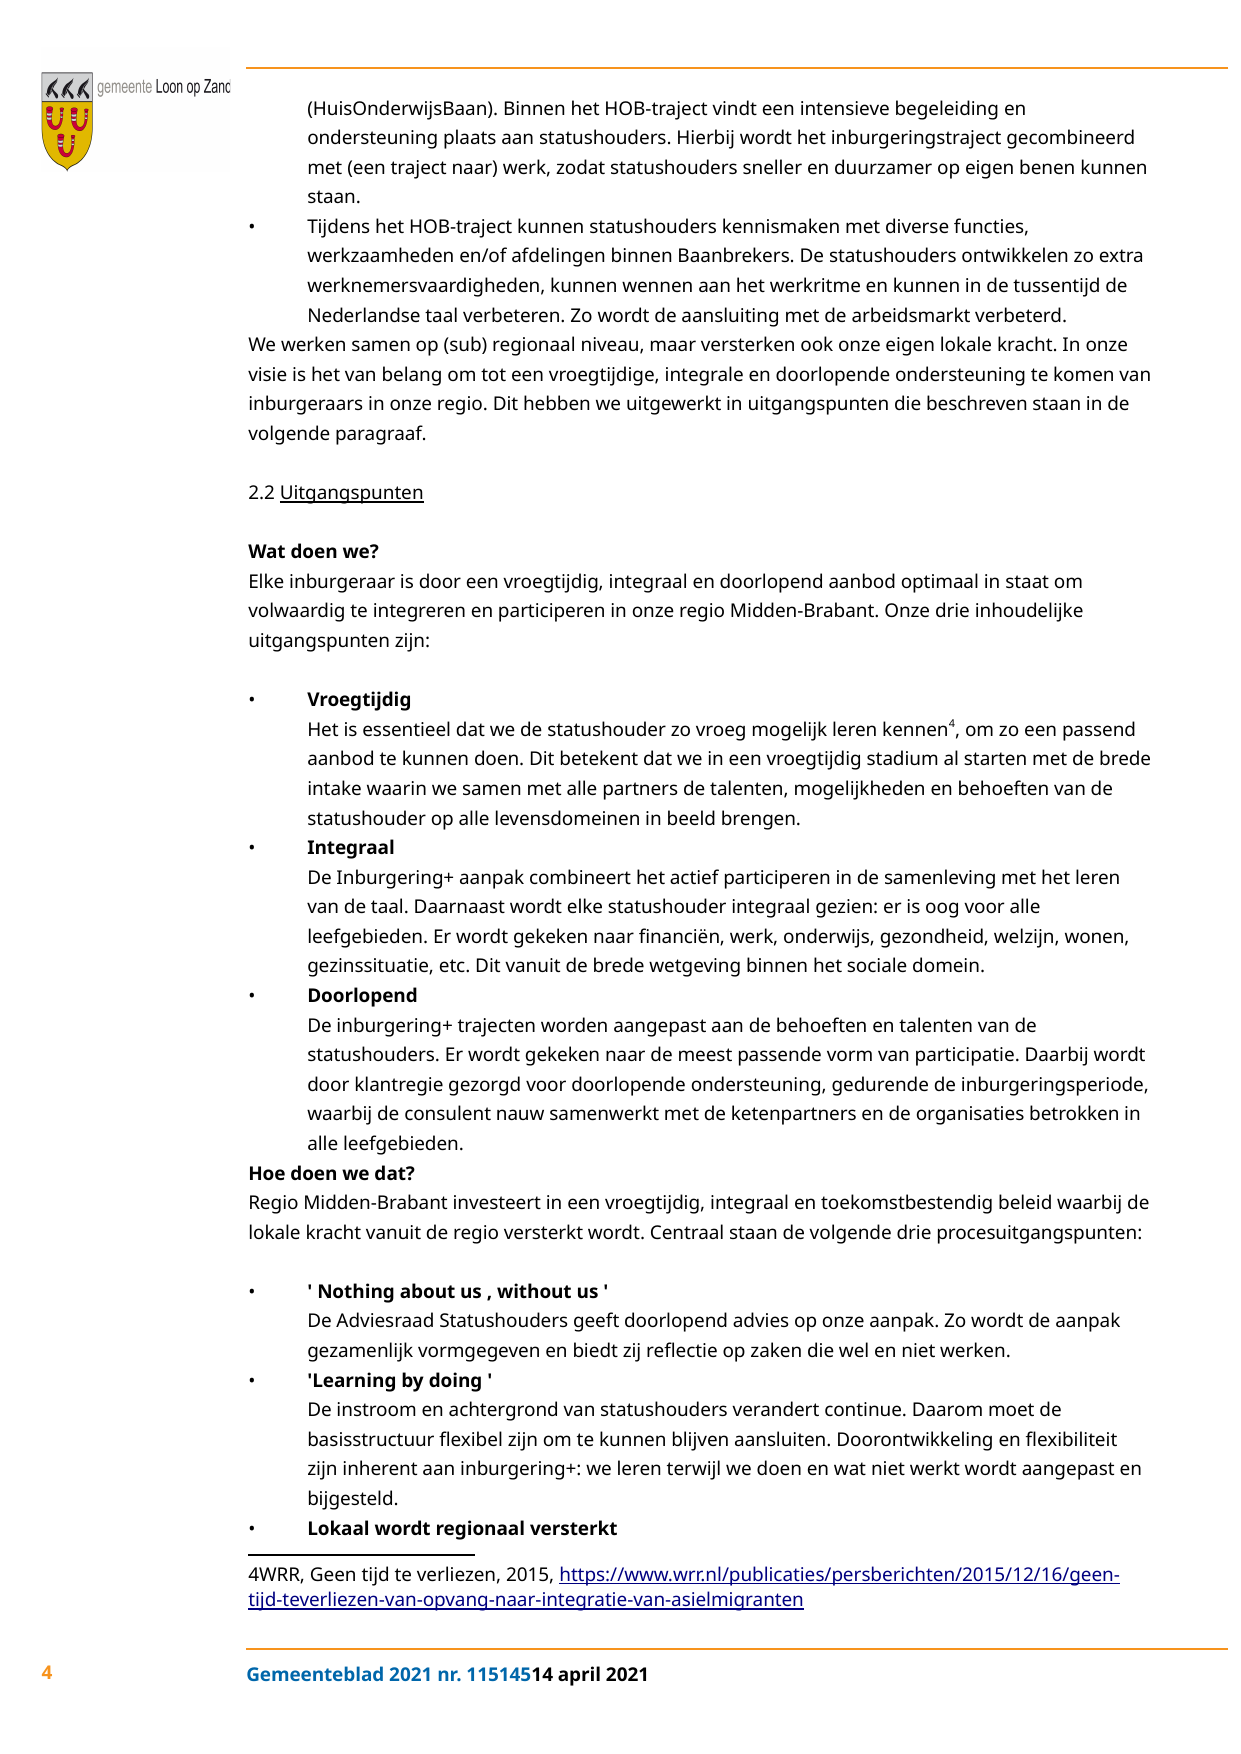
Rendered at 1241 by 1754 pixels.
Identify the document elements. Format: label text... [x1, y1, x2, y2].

text Regio Midden-Brabant investeert in een vroegtijdig, integraal en toekomstbestendig beleid waarbij de lokale kracht vanuit de regio versterkt wordt. Centraal staan de volgende drie procesuitgangspunten: [248, 1189, 1152, 1245]
list De Inburgering+ aanpak combineert het actief participeren in de samenleving met het leren van de taal. Daarnaast wordt elke statushouder integraal gezien: er is oog voor alle leefgebieden. Er wordt gekeken naar financiën, werk, onderwijs, gezondheid, welzijn, wonen, gezinssituatie, etc. Dit vanuit de brede wetgeving binnen het sociale domein. [248, 864, 1152, 978]
list De instroom en achtergrond van statushouders verandert continue. Daarom moet de basisstructuur flexibel zijn om te kunnen blijven aansluiten. Doorontwikkeling en flexibiliteit zijn inherent aan inburgering+: we leren terwijl we doen en wat niet werkt wordt aangepast en bijgesteld. [248, 1396, 1152, 1511]
list Integraal [248, 834, 1152, 860]
list Tijdens het HOB-traject kunnen statushouders kennismaken met diverse functies, werkzaamheden en/of afdelingen binnen Baanbrekers. De statushouders ontwikkelen zo extra werknemersvaardigheden, kunnen wennen aan het werkritme en kunnen in de tussentijd de Nederlandse taal verbeteren. Zo wordt de aansluiting met de arbeidsmarkt verbeterd. [248, 213, 1152, 328]
list 'Learning by doing ' [248, 1367, 1152, 1393]
picture [41, 47, 231, 172]
list WRR, Geen tijd te verliezen, 2015, https://www.wrr.nl/publicaties/persberichten/2015/12/16/geen-tijd-teverliezen-van-opvang-naar-integratie-van-asielmigranten [248, 1561, 1152, 1612]
list Het is essentieel dat we de statushouder zo vroeg mogelijk leren kennen, om zo een passend aanbod te kunnen doen. Dit betekent dat we in een vroegtijdig stadium al starten met de brede intake waarin we samen met alle partners de talenten, mogelijkheden en behoeften van de statushouder op alle levensdomeinen in beeld brengen. [248, 716, 1152, 831]
list (HuisOnderwijsBaan). Binnen het HOB-traject vindt een intensieve begeleiding en ondersteuning plaats aan statushouders. Hierbij wordt het inburgeringstraject gecombineerd met (een traject naar) werk, zodat statushouders sneller en duurzamer op eigen benen kunnen staan. [248, 95, 1152, 209]
list Lokaal wordt regionaal versterkt [248, 1515, 1152, 1541]
list ' Nothing about us , without us ' [248, 1278, 1152, 1304]
text Wat doen we? [248, 538, 1152, 564]
list Vroegtijdig [248, 686, 1152, 712]
list De Adviesraad Statushouders geeft doorlopend advies op onze aanpak. Zo wordt de aanpak gezamenlijk vormgegeven en biedt zij reflectie op zaken die wel en niet werken. [248, 1308, 1152, 1363]
text We werken samen op (sub) regionaal niveau, maar versterken ook onze eigen lokale kracht. In onze visie is het van belang om tot een vroegtijdige, integrale en doorlopende ondersteuning te komen van inburgeraars in onze regio. Dit hebben we uitgewerkt in uitgangspunten die beschreven staan in de volgende paragraaf. [248, 331, 1152, 446]
text 2.2 Uitgangspunten [248, 479, 1152, 505]
text Elke inburgeraar is door een vroegtijdig, integraal en doorlopend aanbod optimaal in staat om volwaardig te integreren en participeren in onze regio Midden-Brabant. Onze drie inhoudelijke uitgangspunten zijn: [248, 568, 1152, 653]
list De inburgering+ trajecten worden aangepast aan de behoeften en talenten van de statushouders. Er wordt gekeken naar de meest passende vorm van participatie. Daarbij wordt door klantregie gezorgd voor doorlopende ondersteuning, gedurende de inburgeringsperiode, waarbij de consulent nauw samenwerkt met de ketenpartners en de organisaties betrokken in alle leefgebieden. [248, 1012, 1152, 1156]
text Hoe doen we dat? [248, 1160, 1152, 1186]
list Doorlopend [248, 982, 1152, 1008]
